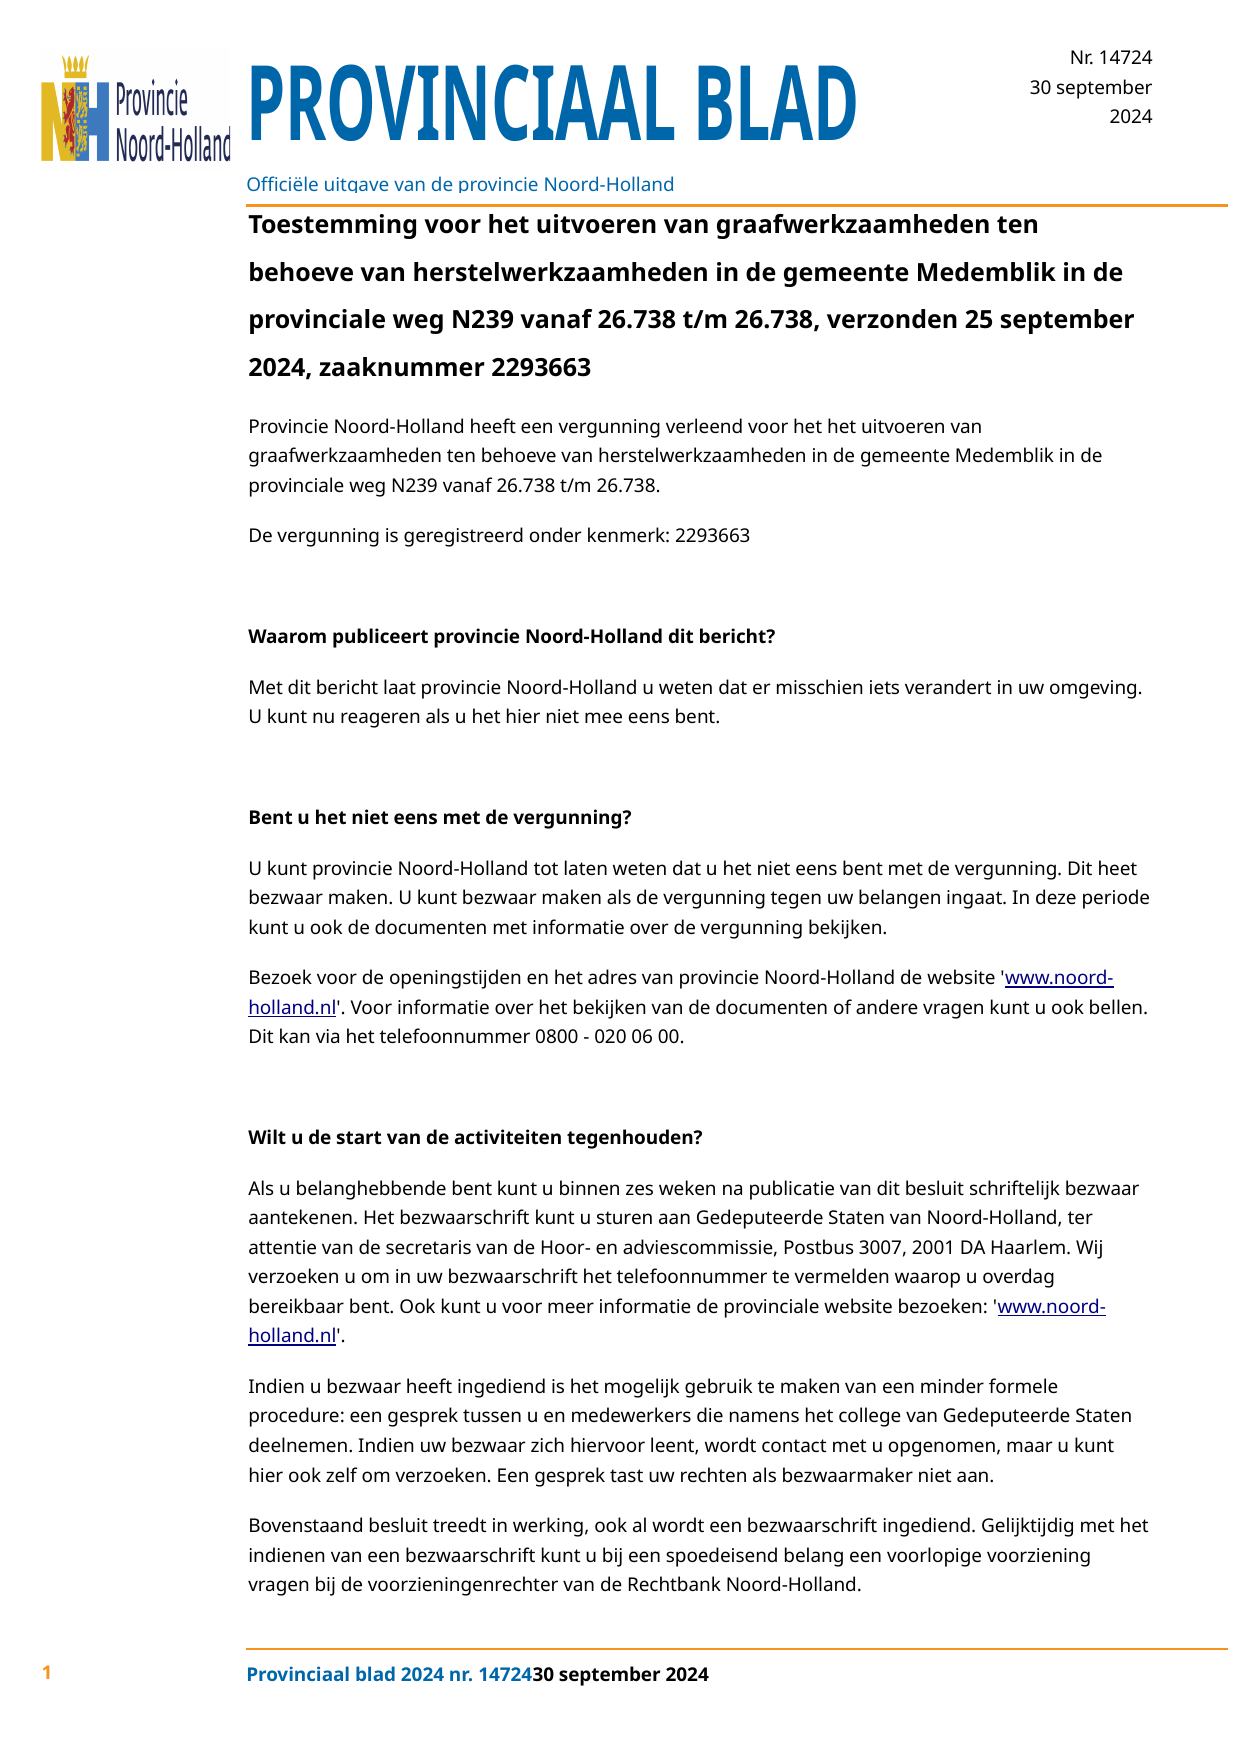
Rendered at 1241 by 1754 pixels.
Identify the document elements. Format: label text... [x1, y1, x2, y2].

picture [41, 47, 231, 172]
text Met dit bericht laat provincie Noord-Holland u weten dat er misschien iets verandert in uw omgeving. U kunt nu reageren als u het hier niet mee eens bent. [248, 674, 1152, 729]
text Als u belanghebbende bent kunt u binnen zes weken na publicatie van dit besluit schriftelijk bezwaar aantekenen. Het bezwaarschrift kunt u sturen aan Gedeputeerde Staten van Noord-Holland, ter attentie van de secretaris van de Hoor- en adviescommissie, Postbus 3007, 2001 DA Haarlem. Wij verzoeken u om in uw bezwaarschrift het telefoonnummer te vermelden waarop u overdag bereikbaar bent. Ook kunt u voor meer informatie de provinciale website bezoeken: 'www.noord-holland.nl'. [248, 1175, 1152, 1348]
text Bovenstaand besluit treedt in werking, ook al wordt een bezwaarschrift ingediend. Gelijktijdig met het indienen van een bezwaarschrift kunt u bij een spoedeisend belang een voorlopige voorziening vragen bij de voorzieningenrechter van de Rechtbank Noord-Holland. [248, 1512, 1152, 1597]
text De vergunning is geregistreerd onder kenmerk: 2293663 [248, 523, 1152, 548]
text Toestemming voor het uitvoeren van graafwerkzaamheden ten behoeve van herstelwerkzaamheden in de gemeente Medemblik in de provinciale weg N239 vanaf 26.738 t/m 26.738, verzonden 25 september 2024, zaaknummer 2293663 [248, 207, 1152, 384]
text Wilt u de start van de activiteiten tegenhouden? [248, 1124, 1152, 1150]
text U kunt provincie Noord-Holland tot laten weten dat u het niet eens bent met de vergunning. Dit heet bezwaar maken. U kunt bezwaar maken als de vergunning tegen uw belangen ingaat. In deze periode kunt u ook de documenten met informatie over de vergunning bekijken. [248, 855, 1152, 940]
text Bent u het niet eens met de vergunning? [248, 804, 1152, 830]
text Provincie Noord-Holland heeft een vergunning verleend voor het het uitvoeren van graafwerkzaamheden ten behoeve van herstelwerkzaamheden in de gemeente Medemblik in de provinciale weg N239 vanaf 26.738 t/m 26.738. [248, 413, 1152, 498]
text Waarom publiceert provincie Noord-Holland dit bericht? [248, 623, 1152, 649]
text Bezoek voor de openingstijden en het adres van provincie Noord-Holland de website 'www.noord-holland.nl'. Voor informatie over het bekijken van de documenten of andere vragen kunt u ook bellen. Dit kan via het telefoonnummer 0800 - 020 06 00. [248, 964, 1152, 1049]
text Indien u bezwaar heeft ingediend is het mogelijk gebruik te maken van een minder formele procedure: een gesprek tussen u en medewerkers die namens het college van Gedeputeerde Staten deelnemen. Indien uw bezwaar zich hiervoor leent, wordt contact met u opgenomen, maar u kunt hier ook zelf om verzoeken. Een gesprek tast uw rechten als bezwaarmaker niet aan. [248, 1373, 1152, 1488]
